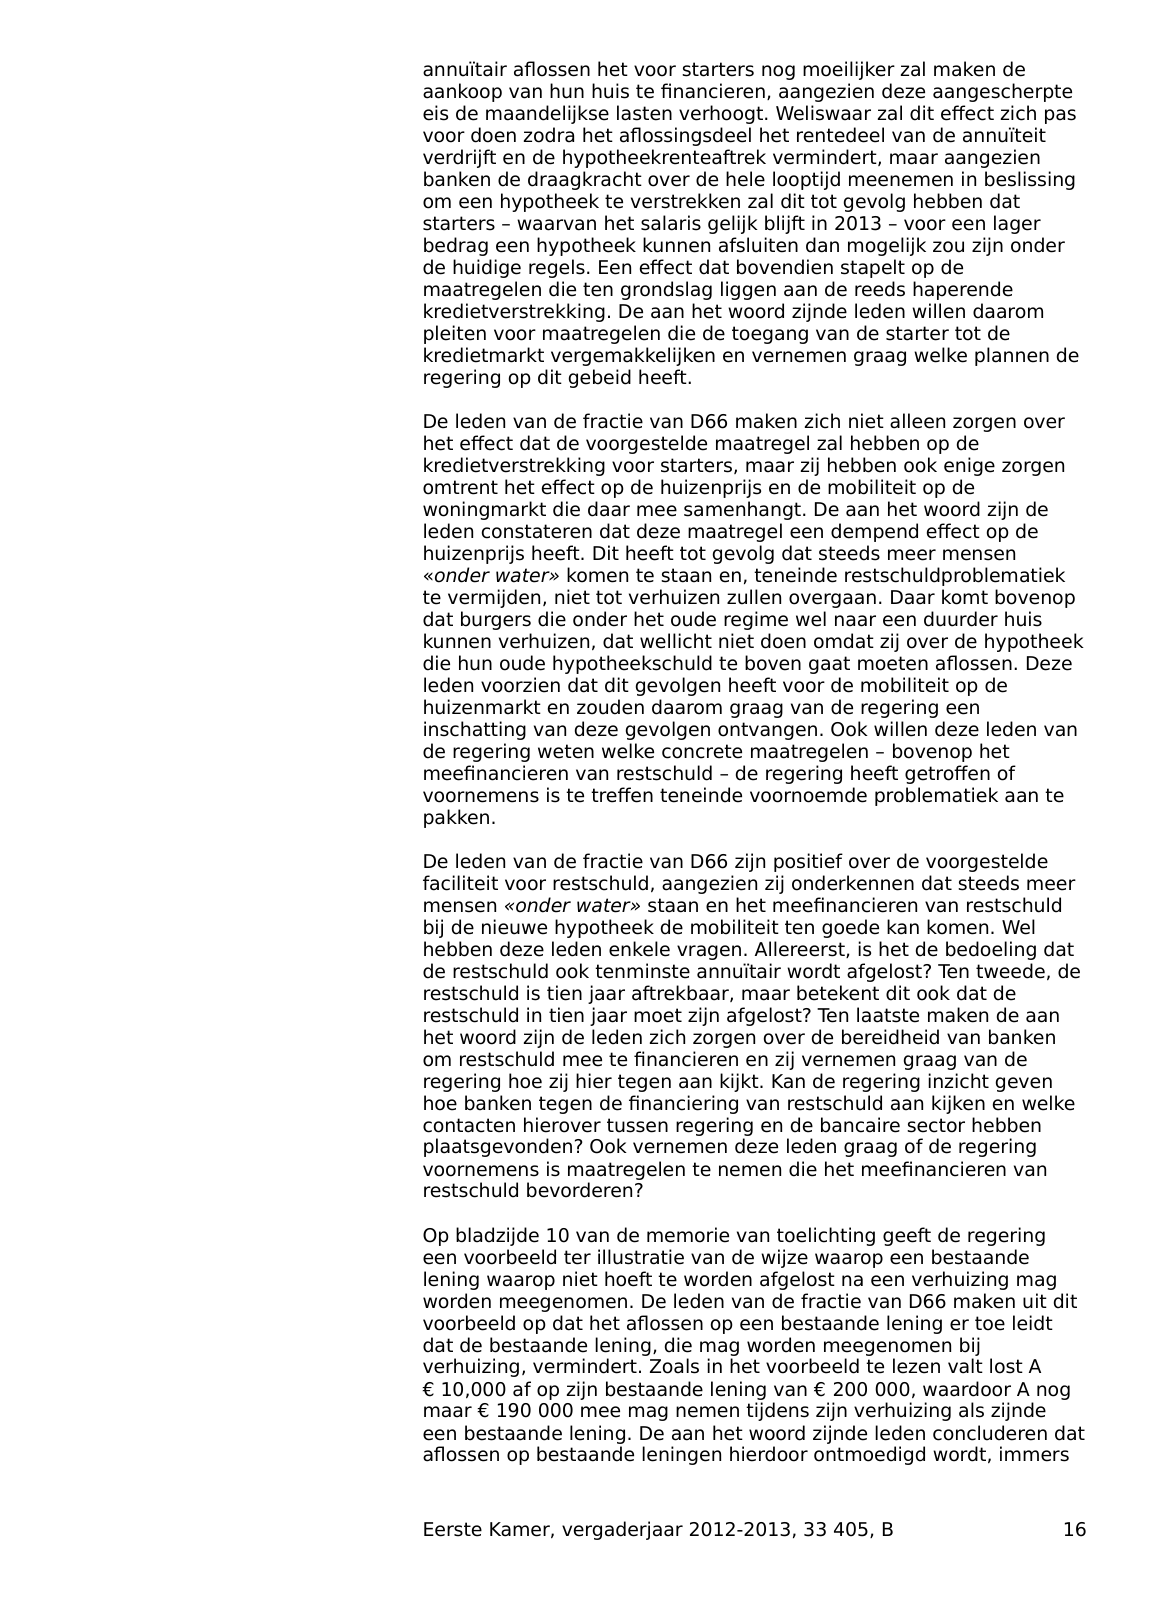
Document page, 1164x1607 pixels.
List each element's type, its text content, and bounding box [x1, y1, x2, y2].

text Op bladzijde 10 van de memorie van toelichting geeft de regering een voorbeeld ter illustratie van de wijze waarop een bestaande lening waarop niet hoeft te worden afgelost na een verhuizing mag worden meegenomen. De leden van de fractie van D66 maken uit dit voorbeeld op dat het aflossen op een bestaande lening er toe leidt dat de bestaande lening, die mag worden meegenomen bij verhuizing, vermindert. Zoals in het voorbeeld te lezen valt lost A € 10,000 af op zijn bestaande lening van € 200 000, waardoor A nog maar € 190 000 mee mag nemen tijdens zijn verhuizing als zijnde een bestaande lening. De aan het woord zijnde leden concluderen dat aflossen op bestaande leningen hierdoor ontmoedigd wordt, immers [422, 1224, 1087, 1466]
text De leden van de fractie van D66 maken zich niet alleen zorgen over het effect dat de voorgestelde maatregel zal hebben op de kredietverstrekking voor starters, maar zij hebben ook enige zorgen omtrent het effect op de huizenprijs en de mobiliteit op de woningmarkt die daar mee samenhangt. De aan het woord zijn de leden constateren dat deze maatregel een dempend effect op de huizenprijs heeft. Dit heeft tot gevolg dat steeds meer mensen «onder water» komen te staan en, teneinde restschuldproblematiek te vermijden, niet tot verhuizen zullen overgaan. Daar komt bovenop dat burgers die onder het oude regime wel naar een duurder huis kunnen verhuizen, dat wellicht niet doen omdat zij over de hypotheek die hun oude hypotheekschuld te boven gaat moeten aflossen. Deze leden voorzien dat dit gevolgen heeft voor de mobiliteit op de huizenmarkt en zouden daarom graag van de regering een inschatting van deze gevolgen ontvangen. Ook willen deze leden van de regering weten welke concrete maatregelen – bovenop het meefinancieren van restschuld – de regering heeft getroffen of voornemens is te treffen teneinde voornoemde problematiek aan te pakken. [422, 411, 1087, 828]
text De leden van de fractie van D66 zijn positief over de voorgestelde faciliteit voor restschuld, aangezien zij onderkennen dat steeds meer mensen «onder water» staan en het meefinancieren van restschuld bij de nieuwe hypotheek de mobiliteit ten goede kan komen. Wel hebben deze leden enkele vragen. Allereerst, is het de bedoeling dat de restschuld ook tenminste annuïtair wordt afgelost? Ten tweede, de restschuld is tien jaar aftrekbaar, maar betekent dit ook dat de restschuld in tien jaar moet zijn afgelost? Ten laatste maken de aan het woord zijn de leden zich zorgen over de bereidheid van banken om restschuld mee te financieren en zij vernemen graag van de regering hoe zij hier tegen aan kijkt. Kan de regering inzicht geven hoe banken tegen de financiering van restschuld aan kijken en welke contacten hierover tussen regering en de bancaire sector hebben plaatsgevonden? Ook vernemen deze leden graag of de regering voornemens is maatregelen te nemen die het meefinancieren van restschuld bevorderen? [422, 851, 1087, 1202]
text annuïtair aflossen het voor starters nog moeilijker zal maken de aankoop van hun huis te financieren, aangezien deze aangescherpte eis de maandelijkse lasten verhoogt. Weliswaar zal dit effect zich pas voor doen zodra het aflossingsdeel het rentedeel van de annuïteit verdrijft en de hypotheekrenteaftrek vermindert, maar aangezien banken de draagkracht over de hele looptijd meenemen in beslissing om een hypotheek te verstrekken zal dit tot gevolg hebben dat starters – waarvan het salaris gelijk blijft in 2013 – voor een lager bedrag een hypotheek kunnen afsluiten dan mogelijk zou zijn onder de huidige regels. Een effect dat bovendien stapelt op de maatregelen die ten grondslag liggen aan de reeds haperende kredietverstrekking. De aan het woord zijnde leden willen daarom pleiten voor maatregelen die de toegang van de starter tot de kredietmarkt vergemakkelijken en vernemen graag welke plannen de regering op dit gebeid heeft. [422, 59, 1087, 389]
